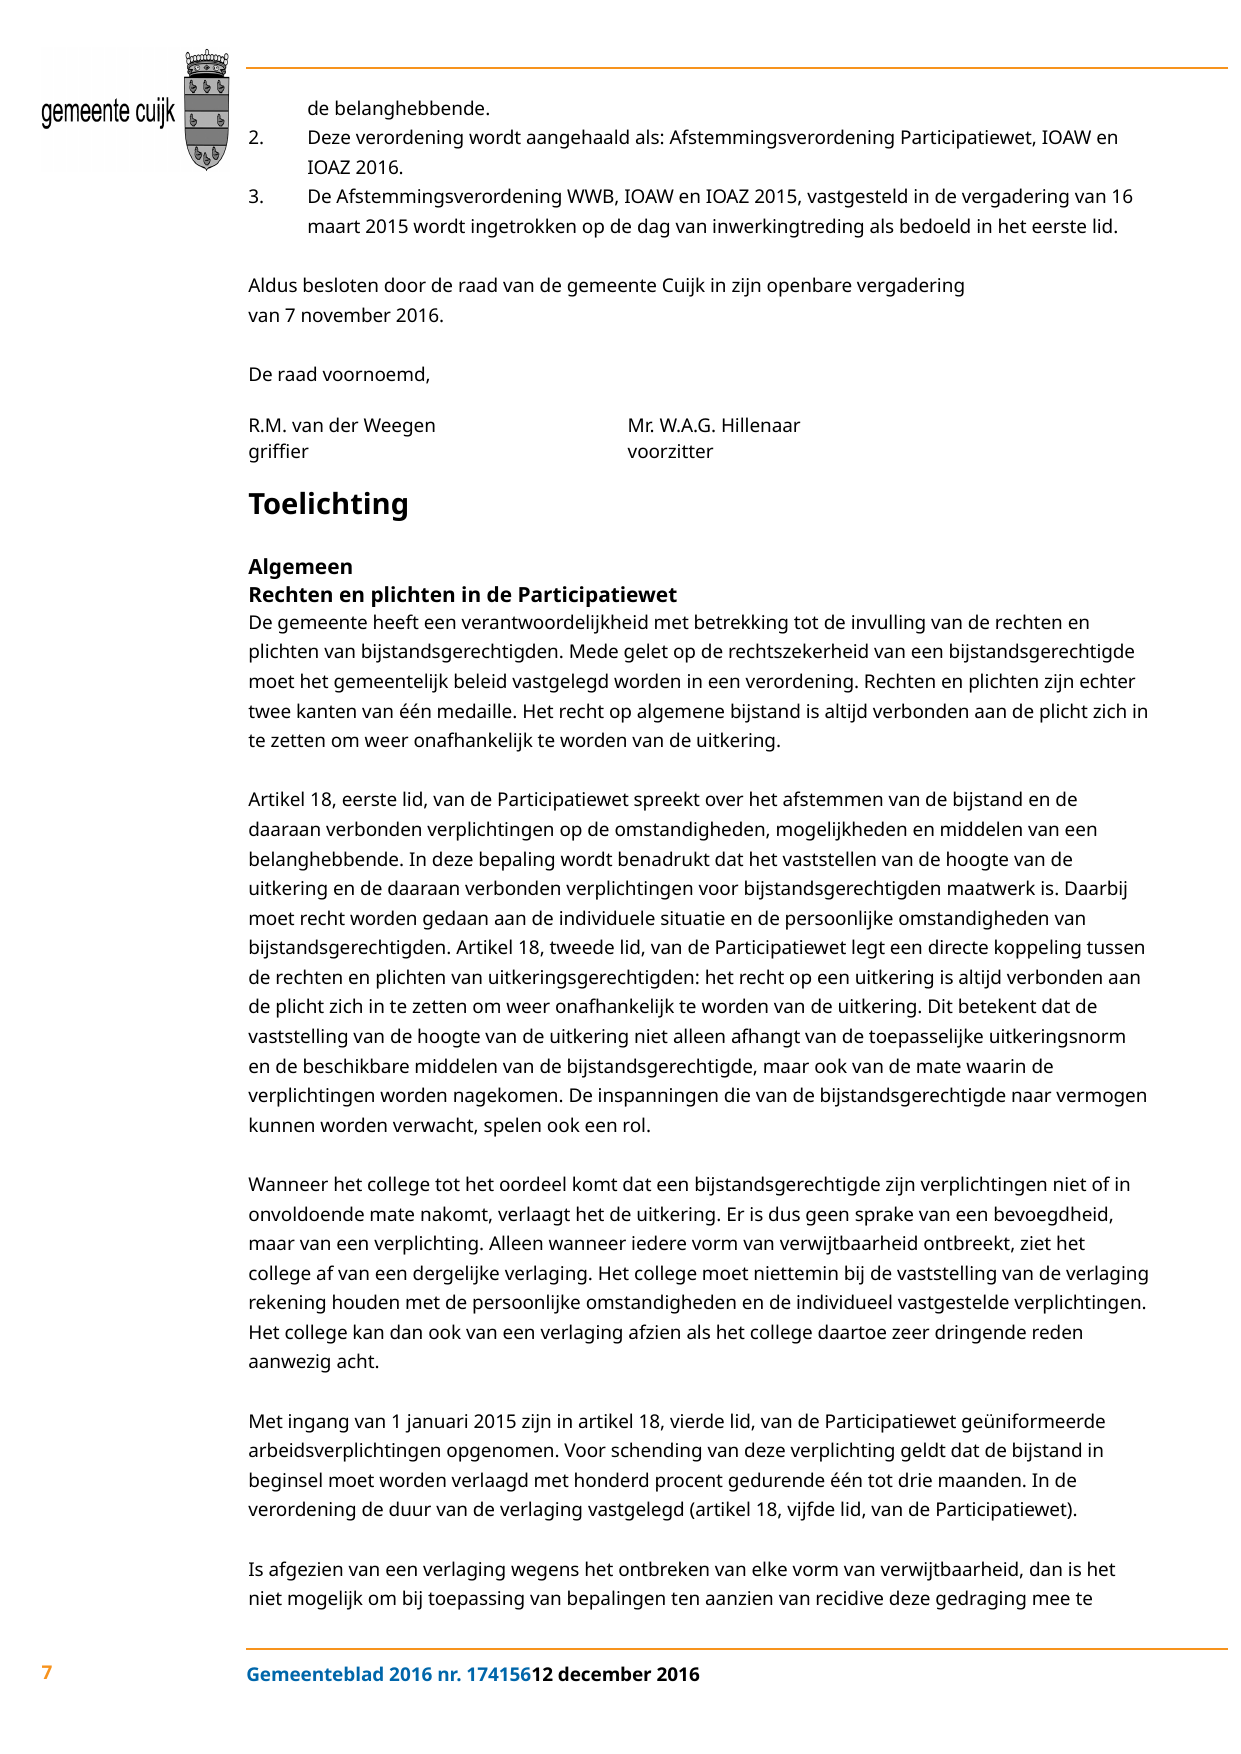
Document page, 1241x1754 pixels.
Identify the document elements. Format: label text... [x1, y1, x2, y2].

text Is afgezien van een verlaging wegens het ontbreken van elke vorm van verwijtbaarheid, dan is het niet mogelijk om bij toepassing van bepalingen ten aanzien van recidive deze gedraging mee te [248, 1556, 1152, 1611]
table_cell griffier [248, 438, 627, 464]
table_cell [248, 387, 627, 413]
table_cell voorzitter [628, 438, 1152, 464]
table_header [628, 361, 1152, 387]
text De gemeente heeft een verantwoordelijkheid met betrekking tot de invulling van de rechten en plichten van bijstandsgerechtigden. Mede gelet op de rechtszekerheid van een bijstandsgerechtigde moet het gemeentelijk beleid vastgelegd worden in een verordening. Rechten en plichten zijn echter twee kanten van één medaille. Het recht op algemene bijstand is altijd verbonden aan de plicht zich in te zetten om weer onafhankelijk te worden van de uitkering. [248, 609, 1152, 753]
text Rechten en plichten in de Participatiewet [248, 581, 1152, 609]
picture [41, 47, 231, 172]
table_cell [628, 387, 1152, 413]
list maart 2015 wordt ingetrokken op de dag van inwerkingtreding als bedoeld in het eerste lid. [248, 213, 1152, 239]
text Algemeen [248, 552, 1152, 581]
list De Afstemmingsverordening WWB, IOAW en IOAZ 2015, vastgesteld in de vergadering van 16 [248, 183, 1152, 209]
table_header De raad voornoemd, [248, 361, 627, 387]
table_cell R.M. van der Weegen [248, 413, 627, 438]
list de belanghebbende. [248, 95, 1152, 121]
text Wanneer het college tot het oordeel komt dat een bijstandsgerechtigde zijn verplichtingen niet of in onvoldoende mate nakomt, verlaagt het de uitkering. Er is dus geen sprake van een bevoegdheid, maar van een verplichting. Alleen wanneer iedere vorm van verwijtbaarheid ontbreekt, ziet het college af van een dergelijke verlaging. Het college moet niettemin bij de vaststelling van de verlaging rekening houden met de persoonlijke omstandigheden en de individueel vastgestelde verplichtingen. Het college kan dan ook van een verlaging afzien als het college daartoe zeer dringende reden aanwezig acht. [248, 1171, 1152, 1374]
list Deze verordening wordt aangehaald als: Afstemmingsverordening Participatiewet, IOAW en [248, 124, 1152, 150]
table_cell Mr. W.A.G. Hillenaar [628, 413, 1152, 438]
text Toelichting [248, 483, 1152, 523]
text Met ingang van 1 januari 2015 zijn in artikel 18, vierde lid, van de Participatiewet geüniformeerde arbeidsverplichtingen opgenomen. Voor schending van deze verplichting geldt dat de bijstand in beginsel moet worden verlaagd met honderd procent gedurende één tot drie maanden. In de verordening de duur van de verlaging vastgelegd (artikel 18, vijfde lid, van de Participatiewet). [248, 1408, 1152, 1522]
text van 7 november 2016. [248, 302, 1152, 328]
text Artikel 18, eerste lid, van de Participatiewet spreekt over het afstemmen van de bijstand en de daaraan verbonden verplichtingen op de omstandigheden, mogelijkheden en middelen van een belanghebbende. In deze bepaling wordt benadrukt dat het vaststellen van de hoogte van de uitkering en de daaraan verbonden verplichtingen voor bijstandsgerechtigden maatwerk is. Daarbij moet recht worden gedaan aan de individuele situatie en de persoonlijke omstandigheden van bijstandsgerechtigden. Artikel 18, tweede lid, van de Participatiewet legt een directe koppeling tussen de rechten en plichten van uitkeringsgerechtigden: het recht op een uitkering is altijd verbonden aan de plicht zich in te zetten om weer onafhankelijk te worden van de uitkering. Dit betekent dat de vaststelling van de hoogte van de uitkering niet alleen afhangt van de toepasselijke uitkeringsnorm en de beschikbare middelen van de bijstandsgerechtigde, maar ook van de mate waarin de verplichtingen worden nagekomen. De inspanningen die van de bijstandsgerechtigde naar vermogen kunnen worden verwacht, spelen ook een rol. [248, 787, 1152, 1138]
text Aldus besloten door de raad van de gemeente Cuijk in zijn openbare vergadering [248, 272, 1152, 298]
list IOAZ 2016. [248, 154, 1152, 180]
